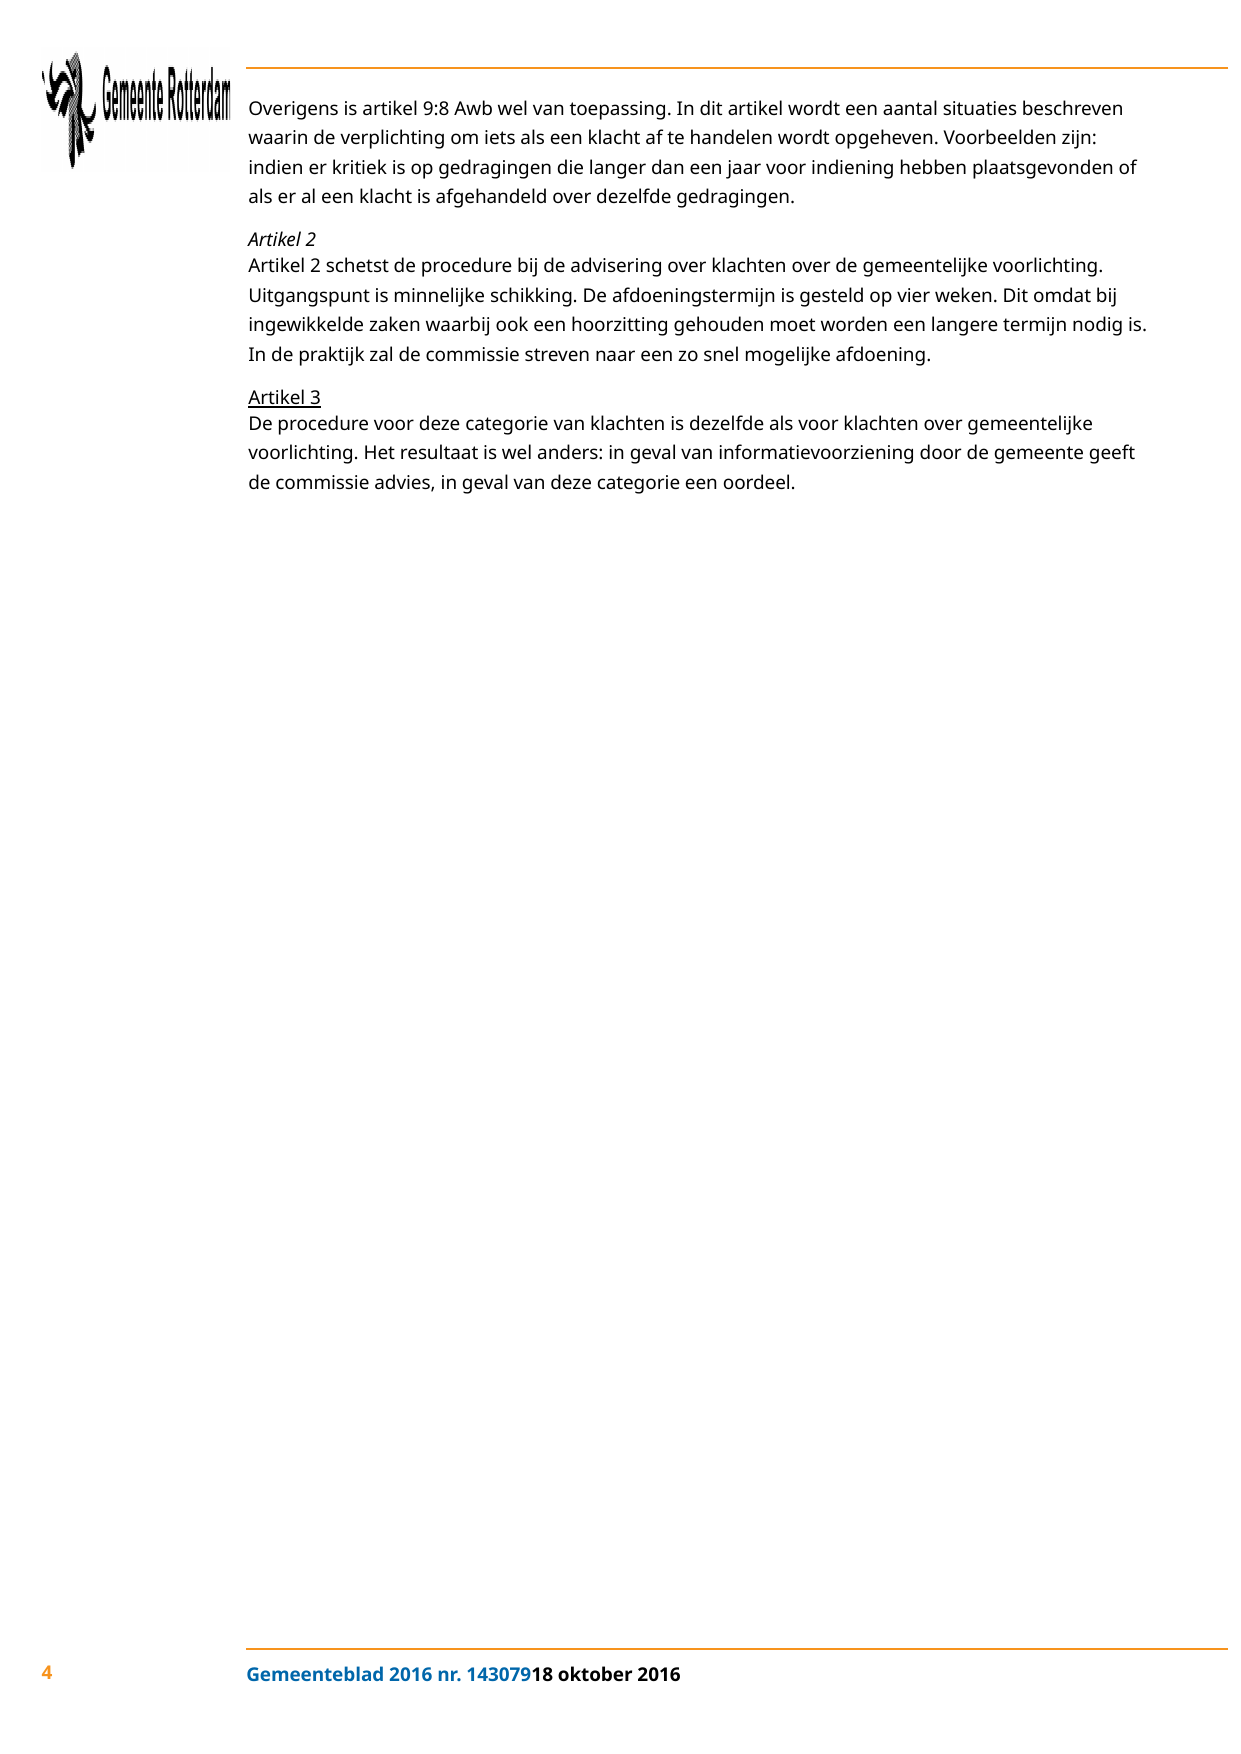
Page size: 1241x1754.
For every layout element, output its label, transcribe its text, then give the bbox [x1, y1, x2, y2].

text Artikel 2 schetst de procedure bij de advisering over klachten over de gemeentelijke voorlichting. Uitgangspunt is minnelijke schikking. De afdoeningstermijn is gesteld op vier weken. Dit omdat bij ingewikkelde zaken waarbij ook een hoorzitting gehouden moet worden een langere termijn nodig is. In de praktijk zal de commissie streven naar een zo snel mogelijke afdoening. [248, 252, 1152, 367]
text De procedure voor deze categorie van klachten is dezelfde als voor klachten over gemeentelijke voorlichting. Het resultaat is wel anders: in geval van informatievoorziening door de gemeente geeft de commissie advies, in geval van deze categorie een oordeel. [248, 410, 1152, 495]
text Overigens is artikel 9:8 Awb wel van toepassing. In dit artikel wordt een aantal situaties beschreven waarin de verplichting om iets als een klacht af te handelen wordt opgeheven. Voorbeelden zijn: indien er kritiek is op gedragingen die langer dan een jaar voor indiening hebben plaatsgevonden of als er al een klacht is afgehandeld over dezelfde gedragingen. [248, 95, 1152, 209]
text Artikel 2 [248, 227, 1152, 252]
text Artikel 3 [248, 384, 1152, 410]
picture [41, 47, 231, 172]
